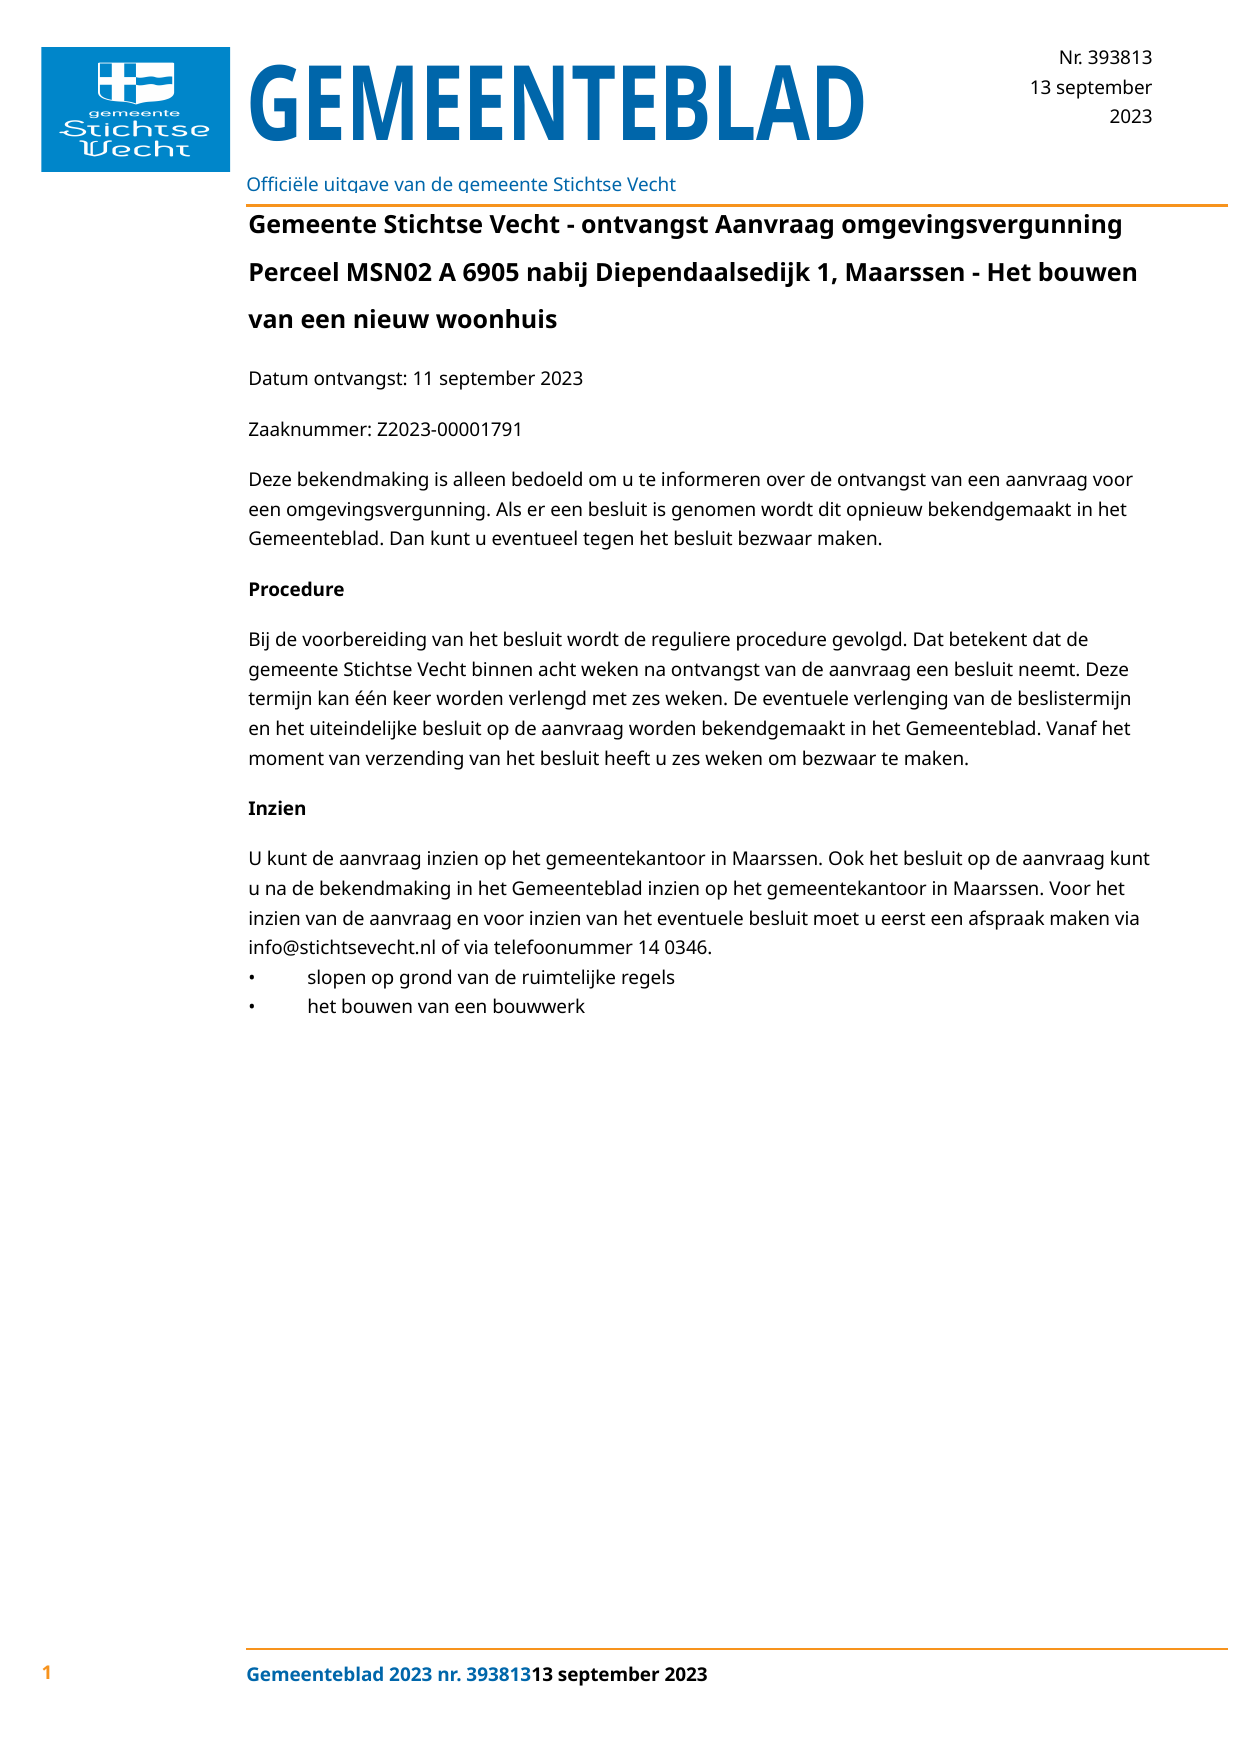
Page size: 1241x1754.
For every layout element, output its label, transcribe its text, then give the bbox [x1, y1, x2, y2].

picture [137, 63, 174, 103]
text Deze bekendmaking is alleen bedoeld om u te informeren over de ontvangst van een aanvraag voor een omgevingsvergunning. Als er een besluit is genomen wordt dit opnieuw bekendgemaakt in het Gemeenteblad. Dan kunt u eventueel tegen het besluit bezwaar maken. [248, 466, 1152, 551]
list het bouwen van een bouwwerk [248, 993, 1152, 1019]
picture [99, 63, 135, 101]
text Datum ontvangst: 11 september 2023 [248, 366, 1152, 391]
list slopen op grond van de ruimtelijke regels [248, 964, 1152, 989]
text Bij de voorbereiding van het besluit wordt de reguliere procedure gevolgd. Dat betekent dat de gemeente Stichtse Vecht binnen acht weken na ontvangst van de aanvraag een besluit neemt. Deze termijn kan één keer worden verlengd met zes weken. De eventuele verlenging van de beslistermijn en het uiteindelijke besluit op de aanvraag worden bekendgemaakt in het Gemeenteblad. Vanaf het moment van verzending van het besluit heeft u zes weken om bezwaar te maken. [248, 626, 1152, 770]
text Procedure [248, 576, 1152, 602]
text Zaaknummer: Z2023-00001791 [248, 416, 1152, 442]
text U kunt de aanvraag inzien op het gemeentekantoor in Maarssen. Ook het besluit op de aanvraag kunt u na de bekendmaking in het Gemeenteblad inzien op het gemeentekantoor in Maarssen. Voor het inzien van de aanvraag en voor inzien van het eventuele besluit moet u eerst een afspraak maken via info@stichtsevecht.nl of via telefoonummer 14 0346. [248, 846, 1152, 960]
text Inzien [248, 795, 1152, 821]
text Gemeente Stichtse Vecht - ontvangst Aanvraag omgevingsvergunning Perceel MSN02 A 6905 nabij Diependaalsedijk 1, Maarssen - Het bouwen van een nieuw woonhuis [248, 207, 1152, 336]
